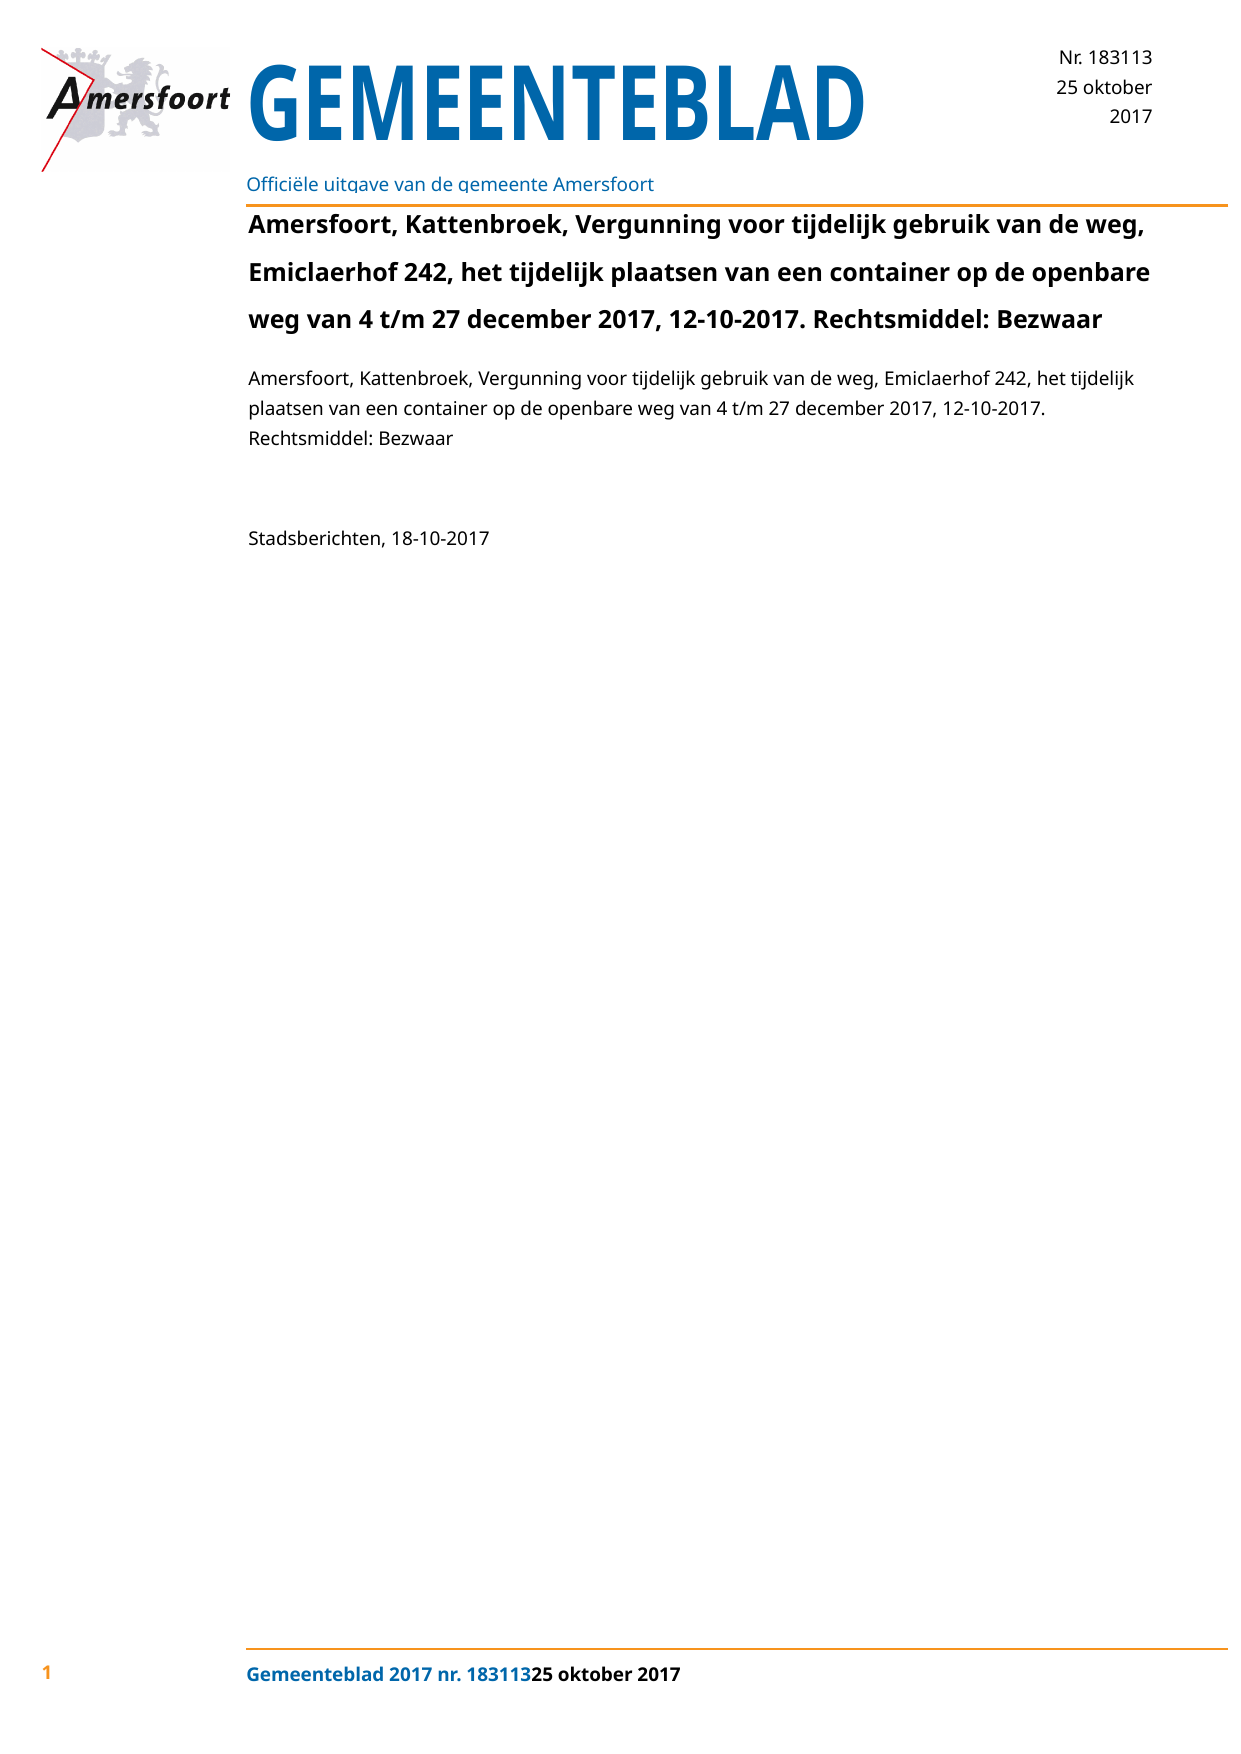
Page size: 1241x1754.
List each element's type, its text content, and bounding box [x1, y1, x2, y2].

text Amersfoort, Kattenbroek, Vergunning voor tijdelijk gebruik van de weg, Emiclaerhof 242, het tijdelijk plaatsen van een container op de openbare weg van 4 t/m 27 december 2017, 12-10-2017. Rechtsmiddel: Bezwaar [248, 366, 1152, 450]
text Amersfoort, Kattenbroek, Vergunning voor tijdelijk gebruik van de weg, Emiclaerhof 242, het tijdelijk plaatsen van een container op de openbare weg van 4 t/m 27 december 2017, 12-10-2017. Rechtsmiddel: Bezwaar [248, 207, 1152, 336]
text Stadsberichten, 18-10-2017 [248, 526, 1152, 551]
picture [41, 47, 231, 172]
